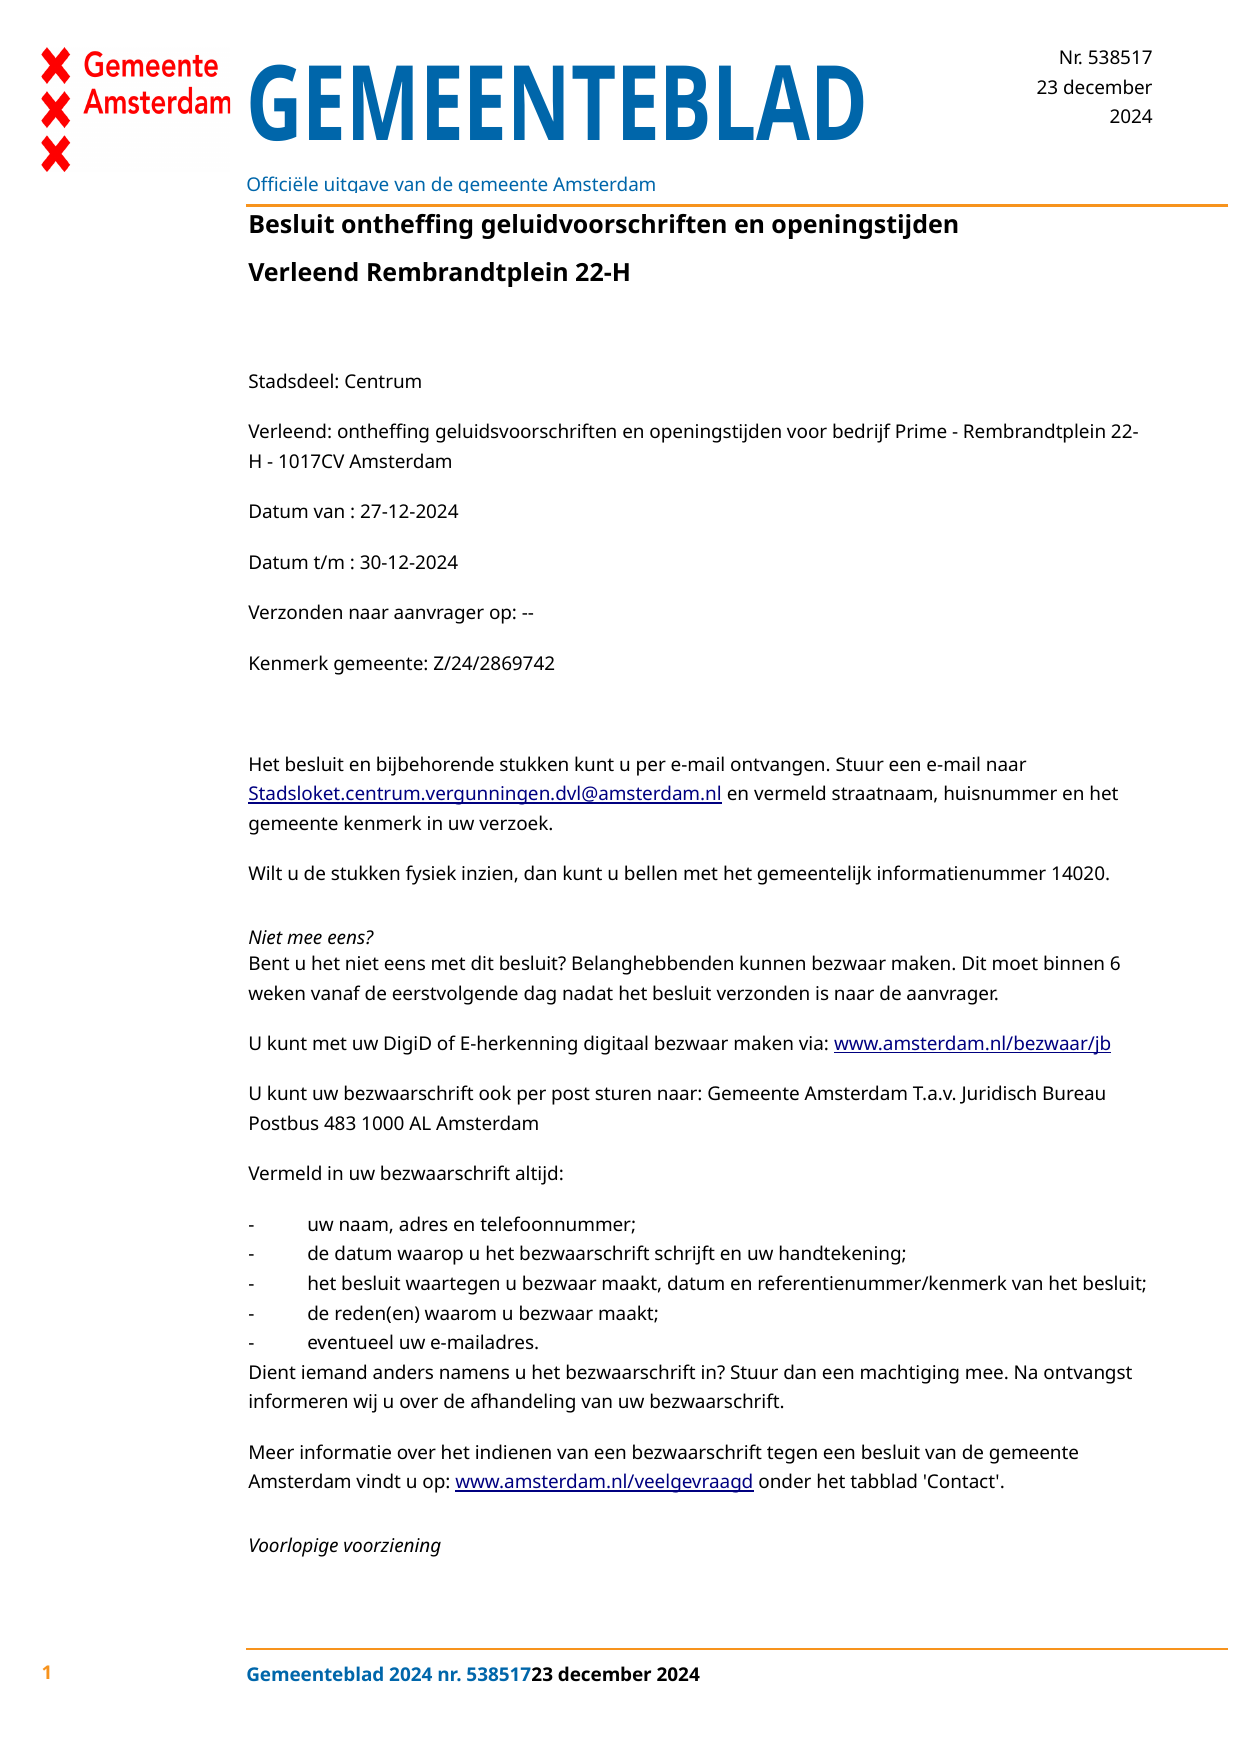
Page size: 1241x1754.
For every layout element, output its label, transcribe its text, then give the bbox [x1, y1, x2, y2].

text Vermeld in uw bezwaarschrift altijd: [248, 1161, 1152, 1186]
text Stadsdeel: Centrum [248, 368, 1152, 394]
text U kunt uw bezwaarschrift ook per post sturen naar: Gemeente Amsterdam T.a.v. Juridisch Bureau Postbus 483 1000 AL Amsterdam [248, 1081, 1152, 1136]
text Voorlopige voorziening [248, 1532, 1152, 1558]
text Bent u het niet eens met dit besluit? Belanghebbenden kunnen bezwaar maken. Dit moet binnen 6 weken vanaf de eerstvolgende dag nadat het besluit verzonden is naar de aanvrager. [248, 950, 1152, 1005]
text Datum t/m : 30-12-2024 [248, 549, 1152, 575]
text Besluit ontheffing geluidvoorschriften en openingstijden Verleend Rembrandtplein 22-H [248, 207, 1152, 288]
list de reden(en) waarom u bezwaar maakt; [248, 1300, 1152, 1325]
text Datum van : 27-12-2024 [248, 499, 1152, 524]
picture [41, 47, 231, 172]
list het besluit waartegen u bezwaar maakt, datum en referentienummer/kenmerk van het besluit; [248, 1270, 1152, 1296]
text Kenmerk gemeente: Z/24/2869742 [248, 650, 1152, 676]
text Het besluit en bijbehorende stukken kunt u per e-mail ontvangen. Stuur een e-mail naar Stadsloket.centrum.vergunningen.dvl@amsterdam.nl en vermeld straatnaam, huisnummer en het gemeente kenmerk in uw verzoek. [248, 751, 1152, 836]
list eventueel uw e-mailadres. [248, 1329, 1152, 1355]
text U kunt met uw DigiD of E-herkenning digitaal bezwaar maken via: www.amsterdam.nl/bezwaar/jb [248, 1030, 1152, 1056]
text Verzonden naar aanvrager op: -- [248, 599, 1152, 625]
text Dient iemand anders namens u het bezwaarschrift in? Stuur dan een machtiging mee. Na ontvangst informeren wij u over de afhandeling van uw bezwaarschrift. [248, 1359, 1152, 1414]
list de datum waarop u het bezwaarschrift schrijft en uw handtekening; [248, 1241, 1152, 1266]
text Niet mee eens? [248, 924, 1152, 950]
text Wilt u de stukken fysiek inzien, dan kunt u bellen met het gemeentelijk informatienummer 14020. [248, 860, 1152, 886]
text Meer informatie over het indienen van een bezwaarschrift tegen een besluit van de gemeente Amsterdam vindt u op: www.amsterdam.nl/veelgevraagd onder het tabblad 'Contact'. [248, 1439, 1152, 1494]
list uw naam, adres en telefoonnummer; [248, 1211, 1152, 1237]
text Verleend: ontheffing geluidsvoorschriften en openingstijden voor bedrijf Prime - Rembrandtplein 22-H - 1017CV Amsterdam [248, 419, 1152, 474]
